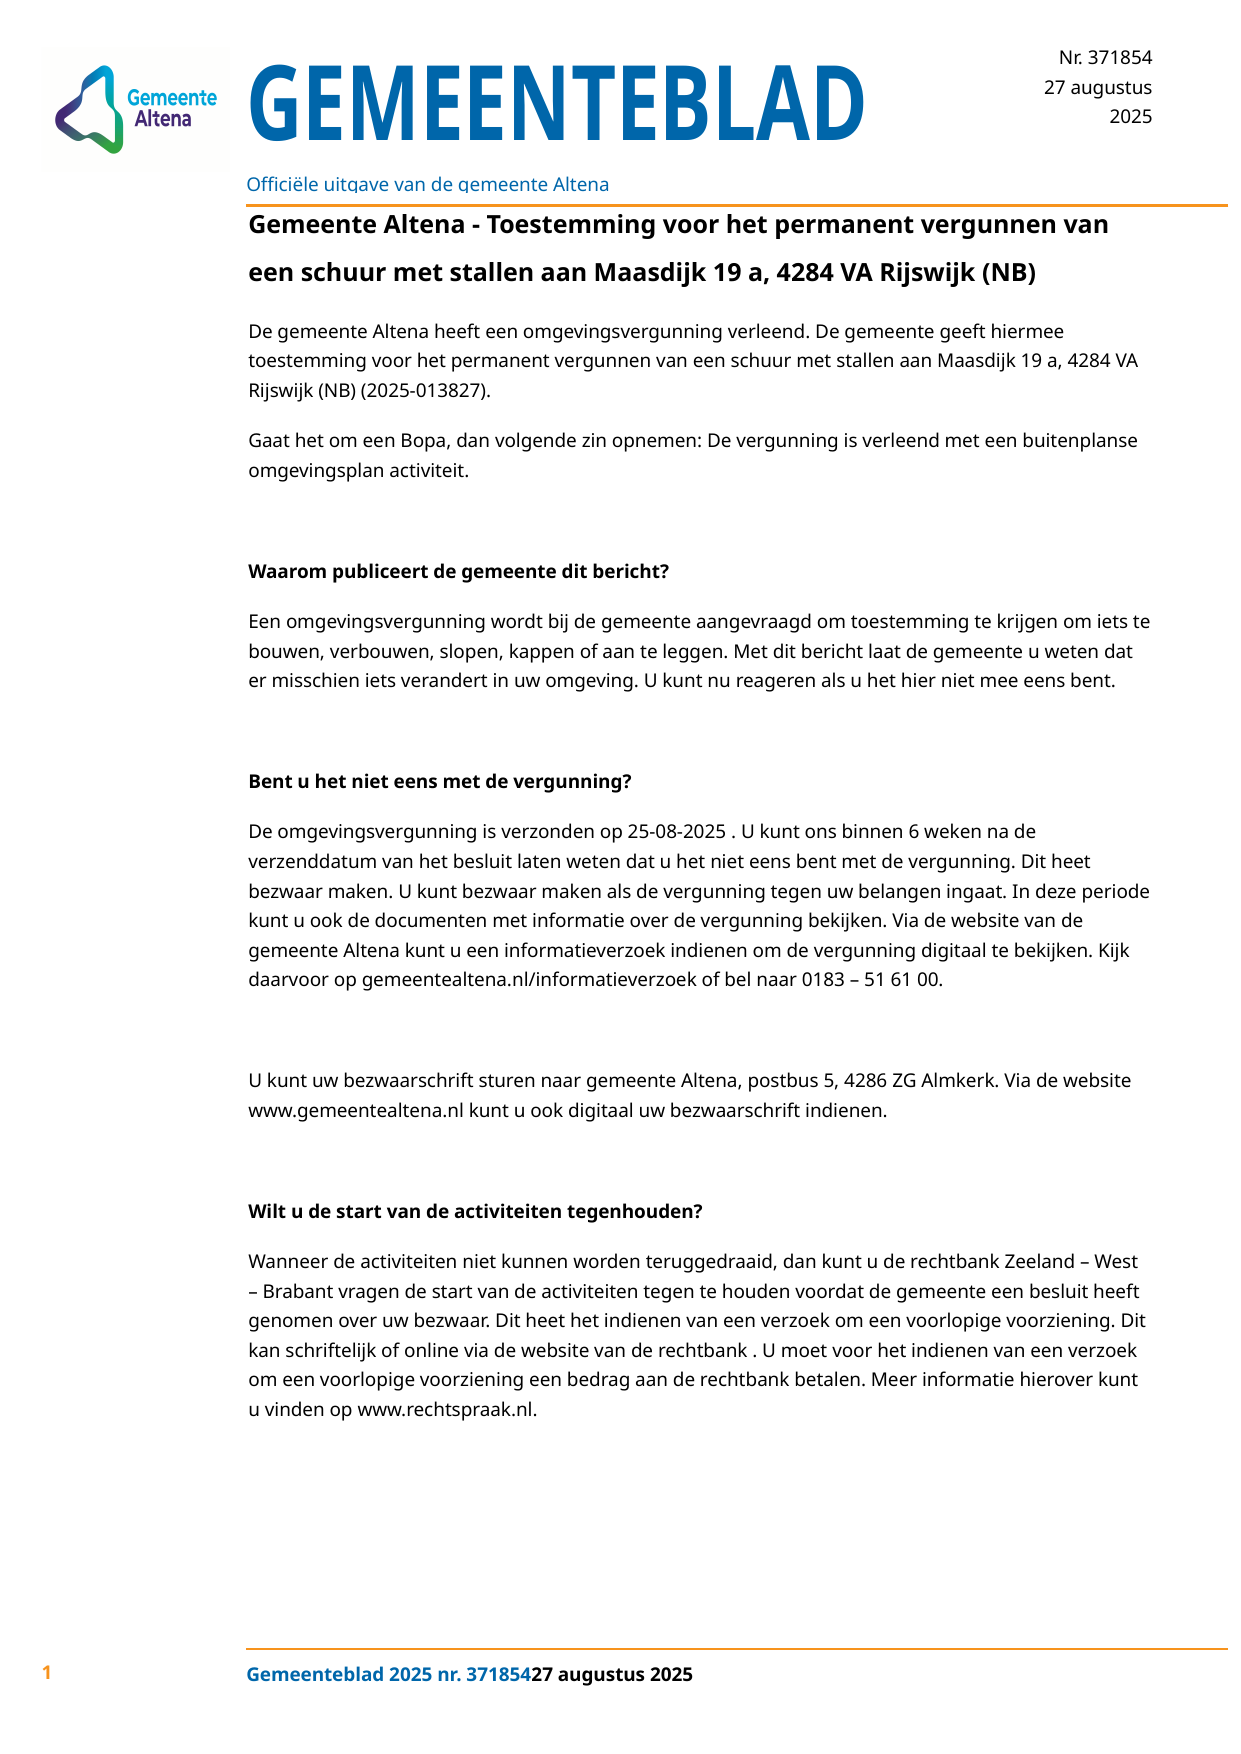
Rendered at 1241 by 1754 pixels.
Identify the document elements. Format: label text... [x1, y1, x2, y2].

text Wilt u de start van de activiteiten tegenhouden? [248, 1198, 1152, 1224]
picture [41, 47, 231, 172]
text Bent u het niet eens met de vergunning? [248, 768, 1152, 794]
text De gemeente Altena heeft een omgevingsvergunning verleend. De gemeente geeft hiermee toestemming voor het permanent vergunnen van een schuur met stallen aan Maasdijk 19 a, 4284 VA Rijswijk (NB) (2025-013827). [248, 318, 1152, 403]
text Een omgevingsvergunning wordt bij de gemeente aangevraagd om toestemming te krijgen om iets te bouwen, verbouwen, slopen, kappen of aan te leggen. Met dit bericht laat de gemeente u weten dat er misschien iets verandert in uw omgeving. U kunt nu reageren als u het hier niet mee eens bent. [248, 608, 1152, 693]
text Gaat het om een Bopa, dan volgende zin opnemen: De vergunning is verleend met een buitenplanse omgevingsplan activiteit. [248, 427, 1152, 483]
text De omgevingsvergunning is verzonden op 25-08-2025 . U kunt ons binnen 6 weken na de verzenddatum van het besluit laten weten dat u het niet eens bent met de vergunning. Dit heet bezwaar maken. U kunt bezwaar maken als de vergunning tegen uw belangen ingaat. In deze periode kunt u ook de documenten met informatie over de vergunning bekijken. Via de website van de gemeente Altena kunt u een informatieverzoek indienen om de vergunning digitaal te bekijken. Kijk daarvoor op gemeentealtena.nl/informatieverzoek of bel naar 0183 – 51 61 00. [248, 819, 1152, 992]
text Waarom publiceert de gemeente dit bericht? [248, 558, 1152, 584]
text U kunt uw bezwaarschrift sturen naar gemeente Altena, postbus 5, 4286 ZG Almkerk. Via de website www.gemeentealtena.nl kunt u ook digitaal uw bezwaarschrift indienen. [248, 1067, 1152, 1123]
text Gemeente Altena - Toestemming voor het permanent vergunnen van een schuur met stallen aan Maasdijk 19 a, 4284 VA Rijswijk (NB) [248, 207, 1152, 288]
text Wanneer de activiteiten niet kunnen worden teruggedraaid, dan kunt u de rechtbank Zeeland – West – Brabant vragen de start van de activiteiten tegen te houden voordat de gemeente een besluit heeft genomen over uw bezwaar. Dit heet het indienen van een verzoek om een voorlopige voorziening. Dit kan schriftelijk of online via de website van de rechtbank . U moet voor het indienen van een verzoek om een voorlopige voorziening een bedrag aan de rechtbank betalen. Meer informatie hierover kunt u vinden op www.rechtspraak.nl. [248, 1248, 1152, 1422]
